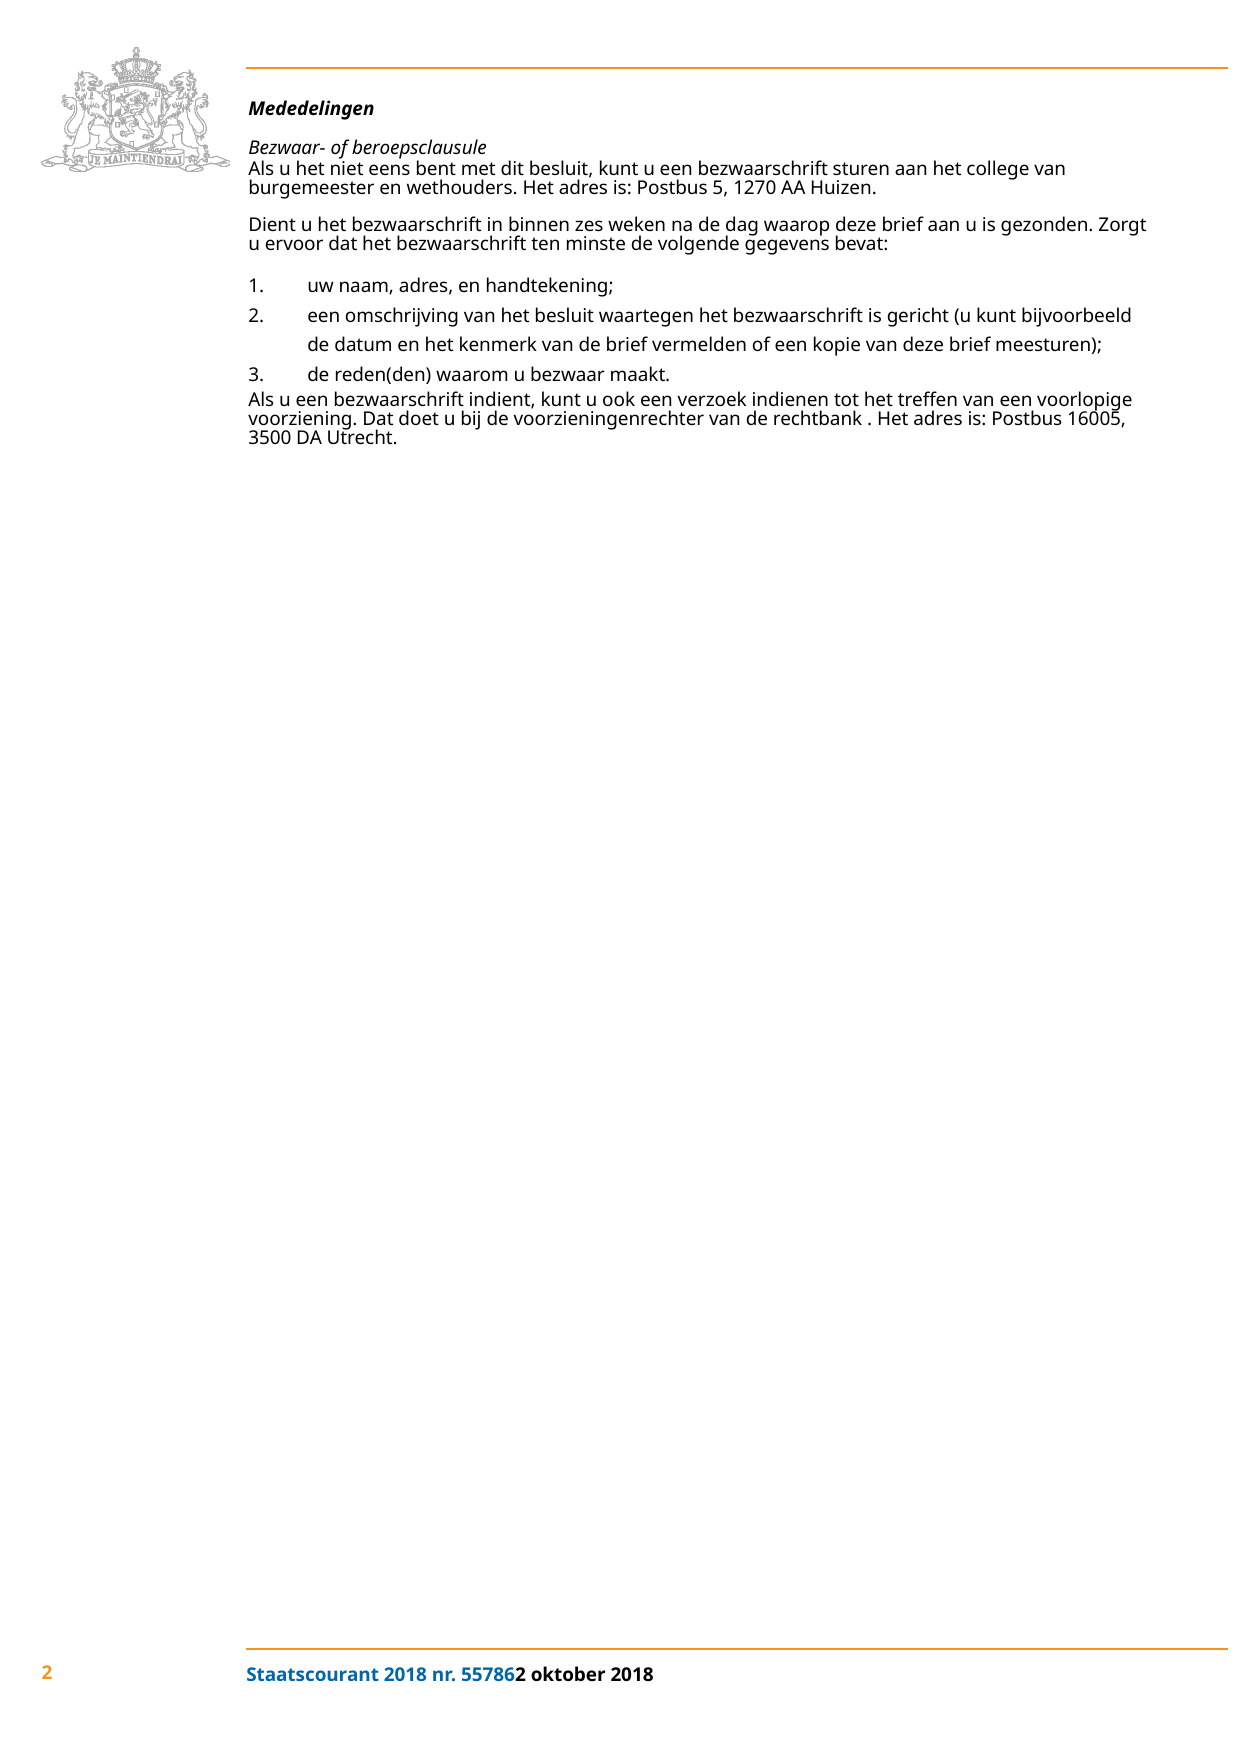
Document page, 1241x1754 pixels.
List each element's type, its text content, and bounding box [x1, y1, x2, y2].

list een omschrijving van het besluit waartegen het bezwaarschrift is gericht (u kunt bijvoorbeeld de datum en het kenmerk van de brief vermelden of een kopie van deze brief meesturen); [248, 302, 1152, 357]
picture [41, 47, 231, 172]
list de reden(den) waarom u bezwaar maakt. [248, 361, 1152, 387]
text Mededelingen [248, 95, 1152, 121]
text Als u het niet eens bent met dit besluit, kunt u een bezwaarschrift sturen aan het college van burgemeester en wethouders. Het adres is: Postbus 5, 1270 AA Huizen. [248, 160, 1152, 198]
text Bezwaar- of beroepsclausule [248, 134, 1152, 160]
list uw naam, adres, en handtekening; [248, 272, 1152, 298]
text Dient u het bezwaarschrift in binnen zes weken na de dag waarop deze brief aan u is gezonden. Zorgt u ervoor dat het bezwaarschrift ten minste de volgende gegevens bevat: [248, 216, 1152, 254]
text Als u een bezwaarschrift indient, kunt u ook een verzoek indienen tot het treffen van een voorlopige voorziening. Dat doet u bij de voorzieningenrechter van de rechtbank . Het adres is: Postbus 16005, 3500 DA Utrecht. [248, 391, 1152, 448]
